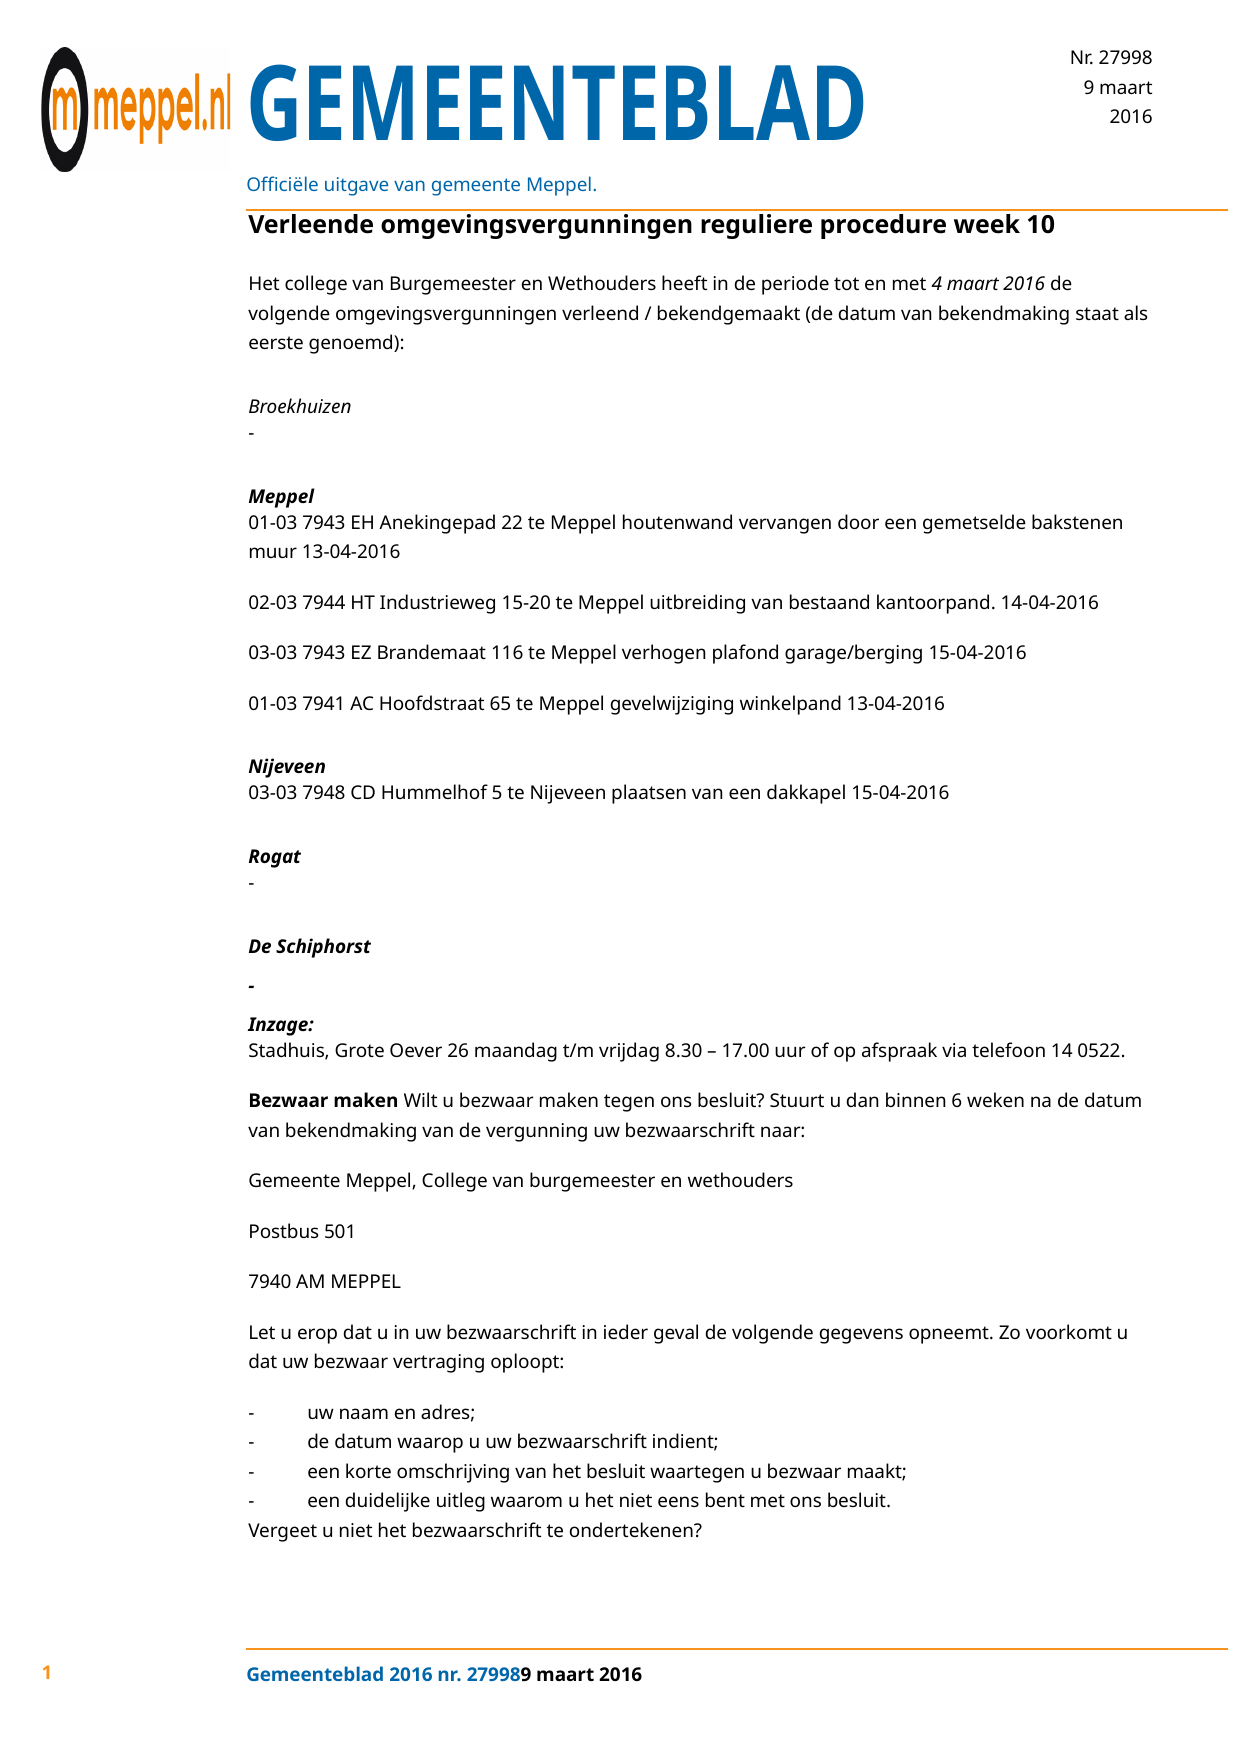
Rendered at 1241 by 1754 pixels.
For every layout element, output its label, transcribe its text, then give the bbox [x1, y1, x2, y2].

text - [248, 419, 1152, 445]
text Het college van Burgemeester en Wethouders heeft in de periode tot en met 4 maart 2016 de volgende omgevingsvergunningen verleend / bekendgemaakt (de datum van bekendmaking staat als eerste genoemd): [248, 270, 1152, 355]
text Gemeente Meppel, College van burgemeester en wethouders [248, 1168, 1152, 1193]
list een korte omschrijving van het besluit waartegen u bezwaar maakt; [248, 1458, 1152, 1484]
text Nijeveen [248, 754, 1152, 779]
text Inzage: [248, 1012, 1152, 1037]
text 7940 AM MEPPEL [248, 1268, 1152, 1294]
text Rogat [248, 843, 1152, 869]
text 01-03 7943 EH Anekingepad 22 te Meppel houtenwand vervangen door een gemetselde bakstenen muur 13-04-2016 [248, 509, 1152, 564]
text 02-03 7944 HT Industrieweg 15-20 te Meppel uitbreiding van bestaand kantoorpand. 14-04-2016 [248, 589, 1152, 614]
text 03-03 7948 CD Hummelhof 5 te Nijeveen plaatsen van een dakkapel 15-04-2016 [248, 779, 1152, 805]
text - [248, 972, 1152, 998]
picture [41, 47, 231, 172]
list een duidelijke uitleg waarom u het niet eens bent met ons besluit. [248, 1488, 1152, 1513]
list uw naam en adres; [248, 1399, 1152, 1425]
list de datum waarop u uw bezwaarschrift indient; [248, 1428, 1152, 1454]
text De Schiphorst [248, 933, 1152, 959]
text Broekhuizen [248, 393, 1152, 419]
text Vergeet u niet het bezwaarschrift te ondertekenen? [248, 1517, 1152, 1543]
text Stadhuis, Grote Oever 26 maandag t/m vrijdag 8.30 – 17.00 uur of op afspraak via telefoon 14 0522. [248, 1037, 1152, 1063]
text 03-03 7943 EZ Brandemaat 116 te Meppel verhogen plafond garage/berging 15-04-2016 [248, 639, 1152, 665]
text 01-03 7941 AC Hoofdstraat 65 te Meppel gevelwijziging winkelpand 13-04-2016 [248, 690, 1152, 715]
text Bezwaar maken Wilt u bezwaar maken tegen ons besluit? Stuurt u dan binnen 6 weken na de datum van bekendmaking van de vergunning uw bezwaarschrift naar: [248, 1088, 1152, 1143]
text Postbus 501 [248, 1218, 1152, 1244]
text - [248, 869, 1152, 895]
text Verleende omgevingsvergunningen reguliere procedure week 10 [248, 211, 1152, 241]
text Meppel [248, 483, 1152, 509]
text Let u erop dat u in uw bezwaarschrift in ieder geval de volgende gegevens opneemt. Zo voorkomt u dat uw bezwaar vertraging oploopt: [248, 1319, 1152, 1374]
